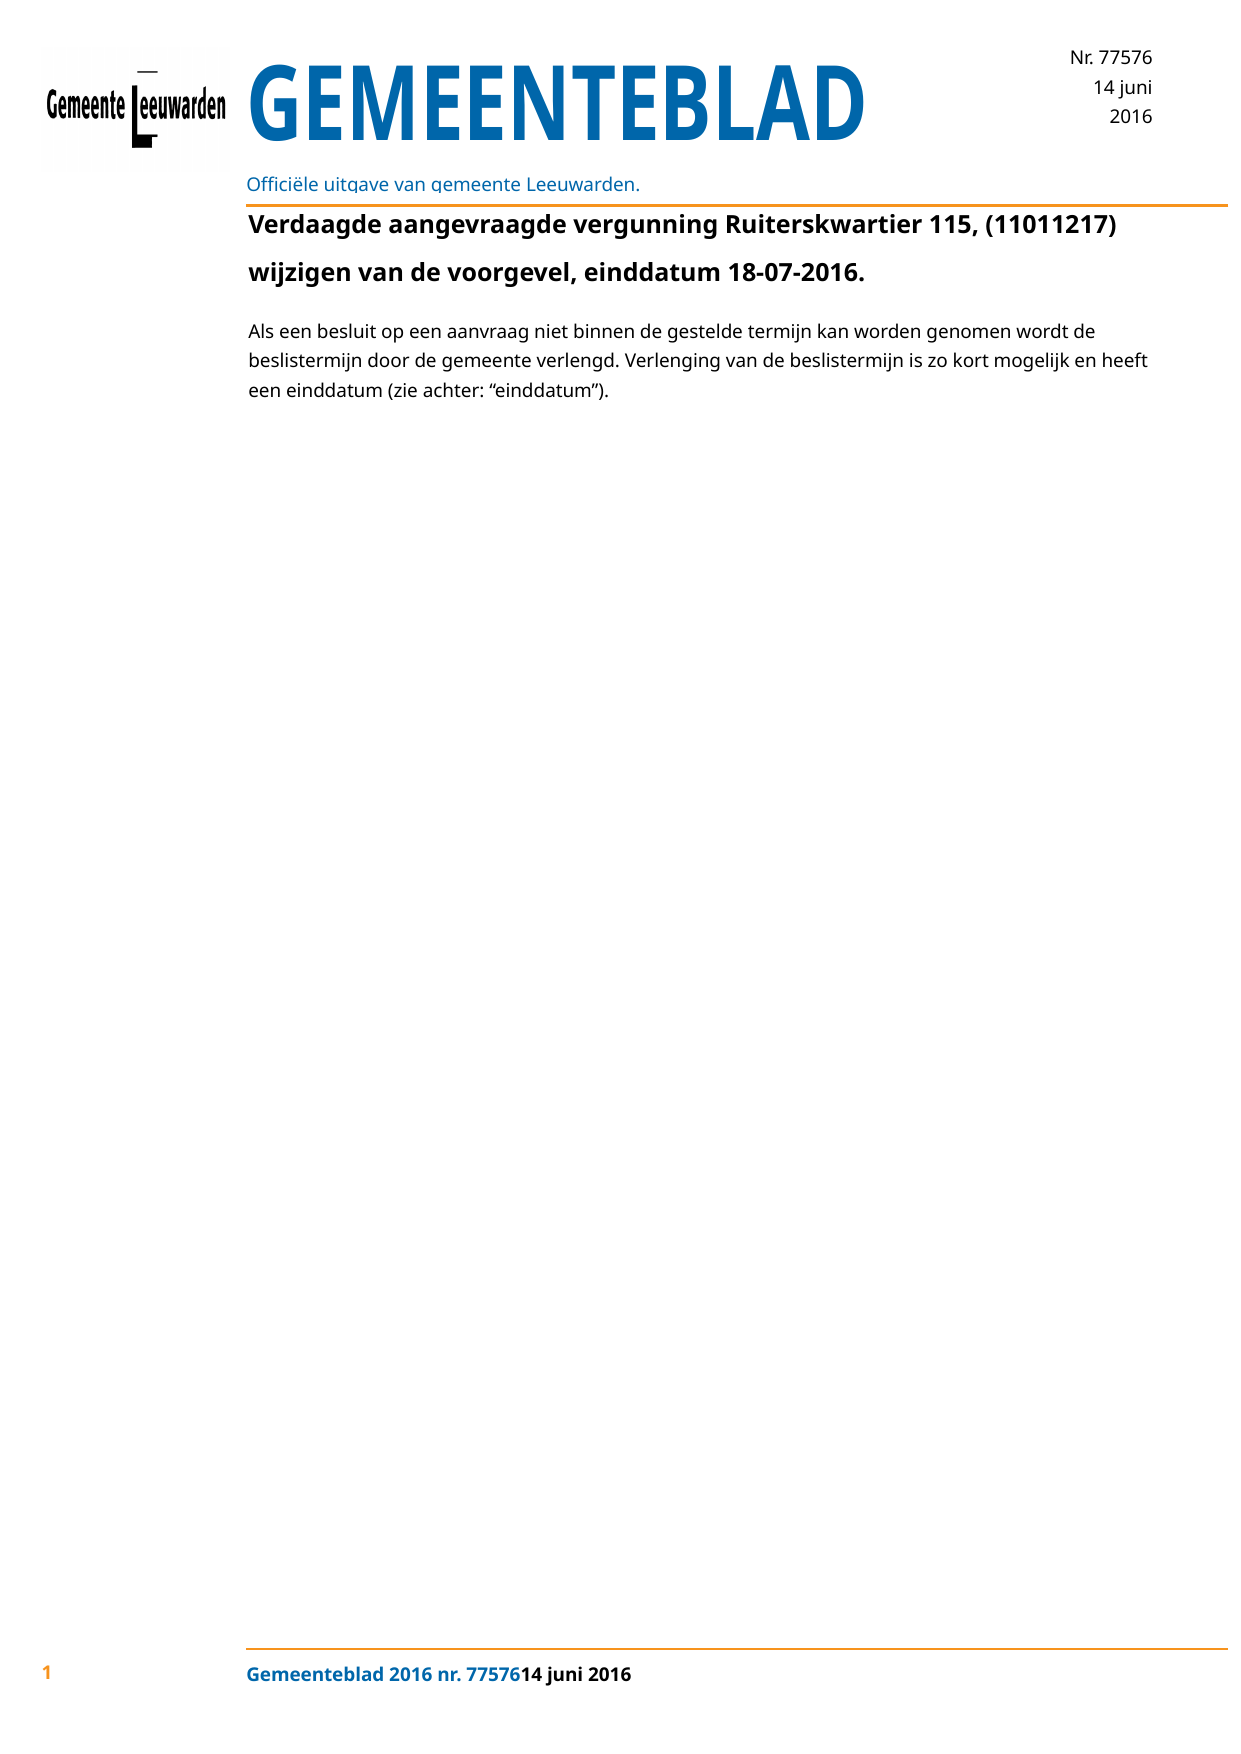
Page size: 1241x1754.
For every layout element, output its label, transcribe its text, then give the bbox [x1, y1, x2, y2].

picture [41, 47, 231, 172]
text Als een besluit op een aanvraag niet binnen de gestelde termijn kan worden genomen wordt de beslistermijn door de gemeente verlengd. Verlenging van de beslistermijn is zo kort mogelijk en heeft een einddatum (zie achter: “einddatum”). [248, 318, 1152, 403]
text Verdaagde aangevraagde vergunning Ruiterskwartier 115, (11011217) wijzigen van de voorgevel, einddatum 18-07-2016. [248, 207, 1152, 288]
